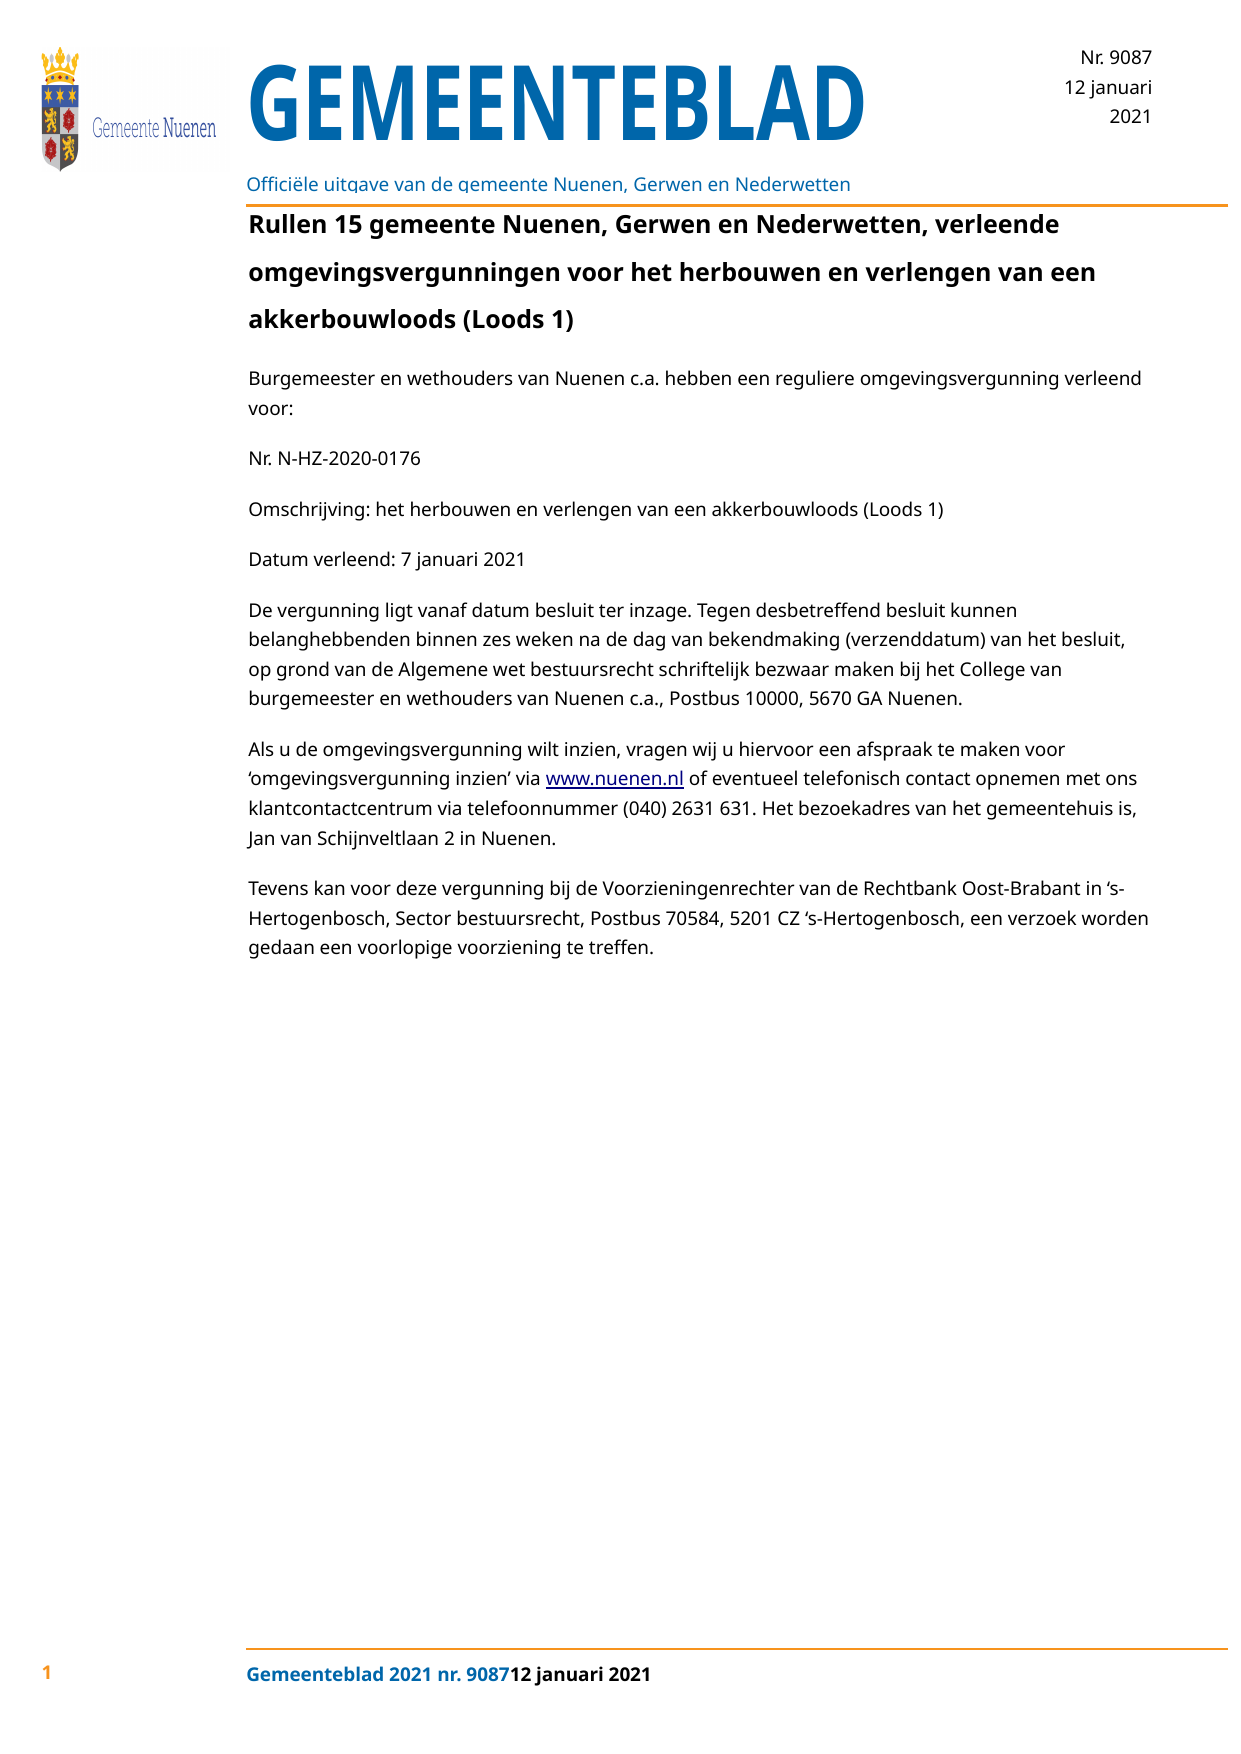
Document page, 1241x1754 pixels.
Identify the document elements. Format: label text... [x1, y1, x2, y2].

text Burgemeester en wethouders van Nuenen c.a. hebben een reguliere omgevingsvergunning verleend voor: [248, 366, 1152, 421]
text De vergunning ligt vanaf datum besluit ter inzage. Tegen desbetreffend besluit kunnen belanghebbenden binnen zes weken na de dag van bekendmaking (verzenddatum) van het besluit, op grond van de Algemene wet bestuursrecht schriftelijk bezwaar maken bij het College van burgemeester en wethouders van Nuenen c.a., Postbus 10000, 5670 GA Nuenen. [248, 597, 1152, 711]
text Omschrijving: het herbouwen en verlengen van een akkerbouwloods (Loods 1) [248, 496, 1152, 522]
text Datum verleend: 7 januari 2021 [248, 546, 1152, 572]
text Als u de omgevingsvergunning wilt inzien, vragen wij u hiervoor een afspraak te maken voor ‘omgevingsvergunning inzien’ via www.nuenen.nl of eventueel telefonisch contact opnemen met ons klantcontactcentrum via telefoonnummer (040) 2631 631. Het bezoekadres van het gemeentehuis is, Jan van Schijnveltlaan 2 in Nuenen. [248, 736, 1152, 850]
picture [41, 47, 231, 172]
text Nr. N-HZ-2020-0176 [248, 446, 1152, 471]
text Tevens kan voor deze vergunning bij de Voorzieningenrechter van de Rechtbank Oost-Brabant in ‘s-Hertogenbosch, Sector bestuursrecht, Postbus 70584, 5201 CZ ‘s-Hertogenbosch, een verzoek worden gedaan een voorlopige voorziening te treffen. [248, 875, 1152, 960]
text Rullen 15 gemeente Nuenen, Gerwen en Nederwetten, verleende omgevingsvergunningen voor het herbouwen en verlengen van een akkerbouwloods (Loods 1) [248, 207, 1152, 336]
